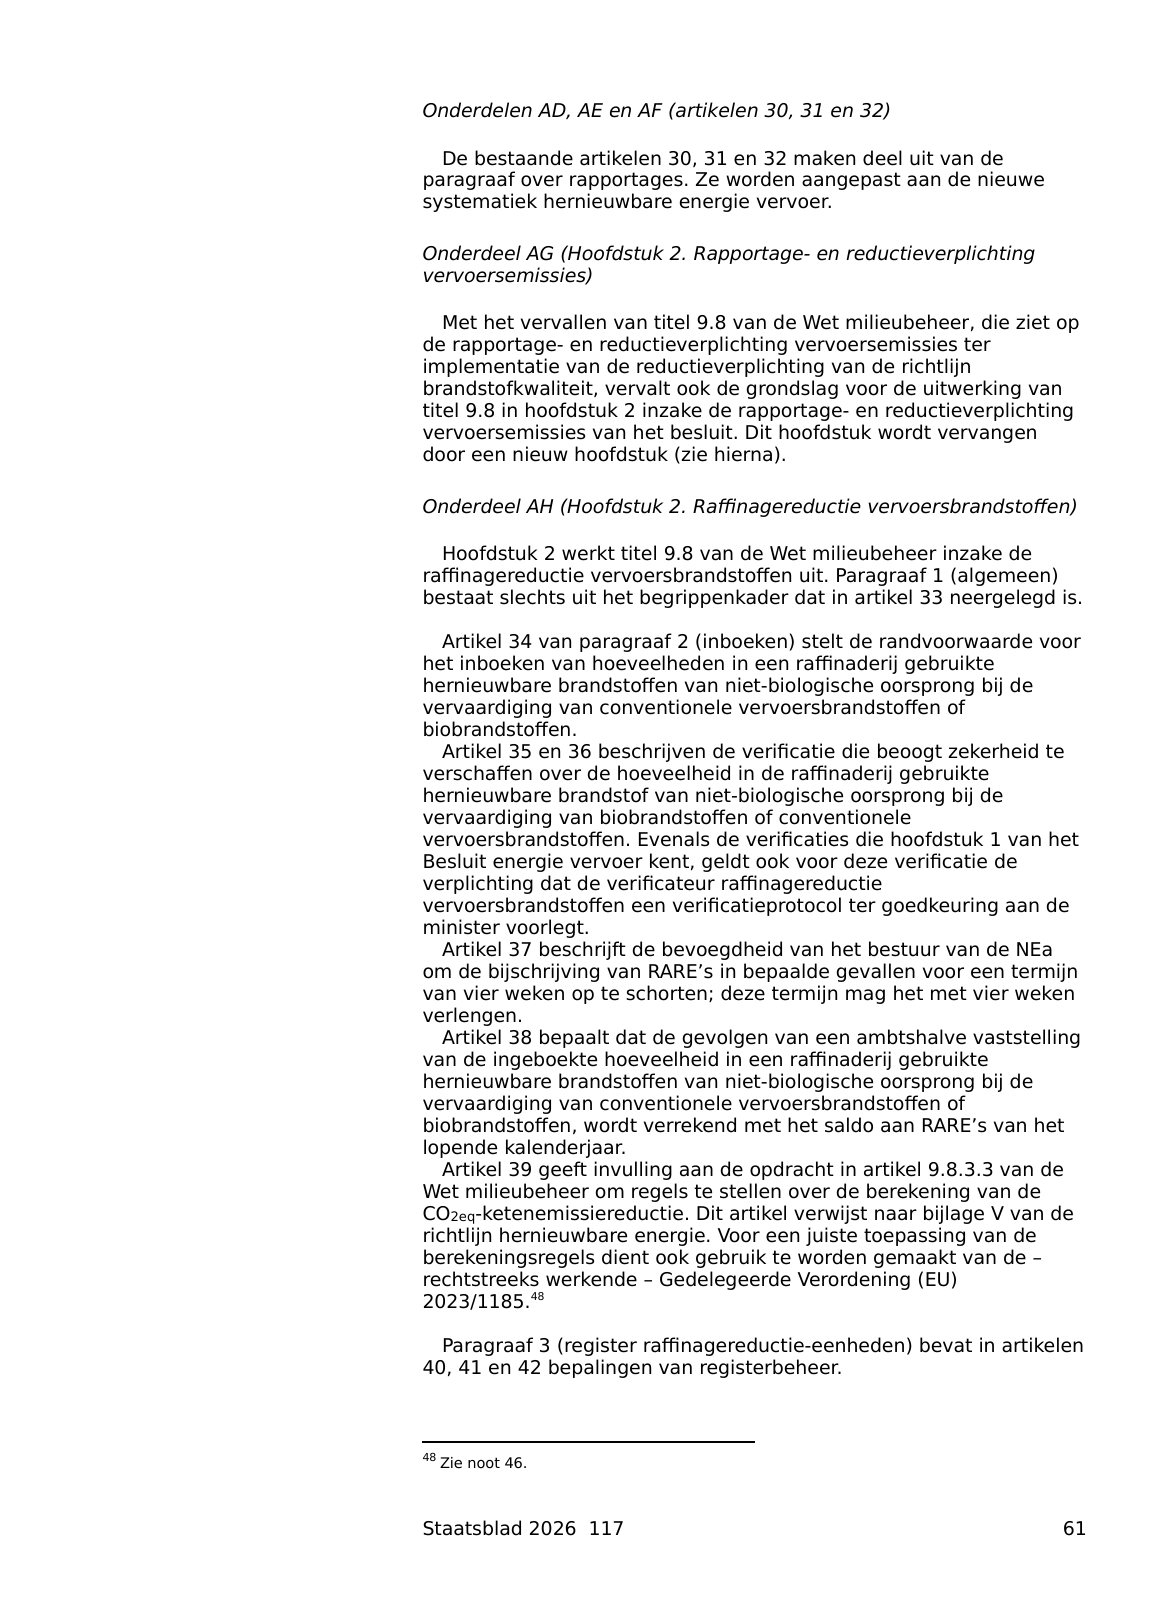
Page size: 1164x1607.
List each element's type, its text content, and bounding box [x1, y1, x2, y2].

text Met het vervallen van titel 9.8 van de Wet milieubeheer, die ziet op de rapportage- en reductieverplichting vervoersemissies ter implementatie van de reductieverplichting van de richtlijn brandstofkwaliteit, vervalt ook de grondslag voor de uitwerking van titel 9.8 in hoofdstuk 2 inzake de rapportage- en reductieverplichting vervoersemissies van het besluit. Dit hoofdstuk wordt vervangen door een nieuw hoofdstuk (zie hierna). [422, 312, 1087, 466]
text Artikel 37 beschrijft de bevoegdheid van het bestuur van de NEa om de bijschrijving van RARE’s in bepaalde gevallen voor een termijn van vier weken op te schorten; deze termijn mag het met vier weken verlengen. [422, 939, 1087, 1027]
text Hoofdstuk 2 werkt titel 9.8 van de Wet milieubeheer inzake de raffinagereductie vervoersbrandstoffen uit. Paragraaf 1 (algemeen) bestaat slechts uit het begrippenkader dat in artikel 33 neergelegd is. [422, 543, 1087, 609]
subtitle Onderdeel AG (Hoofdstuk 2. Rapportage- en reductieverplichting vervoersemissies) [422, 243, 1087, 287]
text Artikel 34 van paragraaf 2 (inboeken) stelt de randvoorwaarde voor het inboeken van hoeveelheden in een raffinaderij gebruikte hernieuwbare brandstoffen van niet-biologische oorsprong bij de vervaardiging van conventionele vervoersbrandstoffen of biobrandstoffen. [422, 631, 1087, 741]
subtitle Onderdelen AD, AE en AF (artikelen 30, 31 en 32) [422, 100, 1087, 122]
subtitle Onderdeel AH (Hoofdstuk 2. Raffinagereductie vervoersbrandstoffen) [422, 496, 1087, 518]
text Zie noot 46. [422, 1451, 1087, 1473]
text Paragraaf 3 (register raffinagereductie-eenheden) bevat in artikelen 40, 41 en 42 bepalingen van registerbeheer. [422, 1335, 1087, 1379]
text Artikel 38 bepaalt dat de gevolgen van een ambtshalve vaststelling van de ingeboekte hoeveelheid in een raffinaderij gebruikte hernieuwbare brandstoffen van niet-biologische oorsprong bij de vervaardiging van conventionele vervoersbrandstoffen of biobrandstoffen, wordt verrekend met het saldo aan RARE’s van het lopende kalenderjaar. [422, 1027, 1087, 1159]
text Artikel 35 en 36 beschrijven de verificatie die beoogt zekerheid te verschaffen over de hoeveelheid in de raffinaderij gebruikte hernieuwbare brandstof van niet-biologische oorsprong bij de vervaardiging van biobrandstoffen of conventionele vervoersbrandstoffen. Evenals de verificaties die hoofdstuk 1 van het Besluit energie vervoer kent, geldt ook voor deze verificatie de verplichting dat de verificateur raffinagereductie vervoersbrandstoffen een verificatieprotocol ter goedkeuring aan de minister voorlegt. [422, 741, 1087, 939]
text De bestaande artikelen 30, 31 en 32 maken deel uit van de paragraaf over rapportages. Ze worden aangepast aan de nieuwe systematiek hernieuwbare energie vervoer. [422, 147, 1087, 213]
text Artikel 39 geeft invulling aan de opdracht in artikel 9.8.3.3 van de Wet milieubeheer om regels te stellen over de berekening van de CO2eq-ketenemissiereductie. Dit artikel verwijst naar bijlage V van de richtlijn hernieuwbare energie. Voor een juiste toepassing van de berekeningsregels dient ook gebruik te worden gemaakt van de – rechtstreeks werkende – Gedelegeerde Verordening (EU) 2023/1185. [422, 1159, 1087, 1313]
